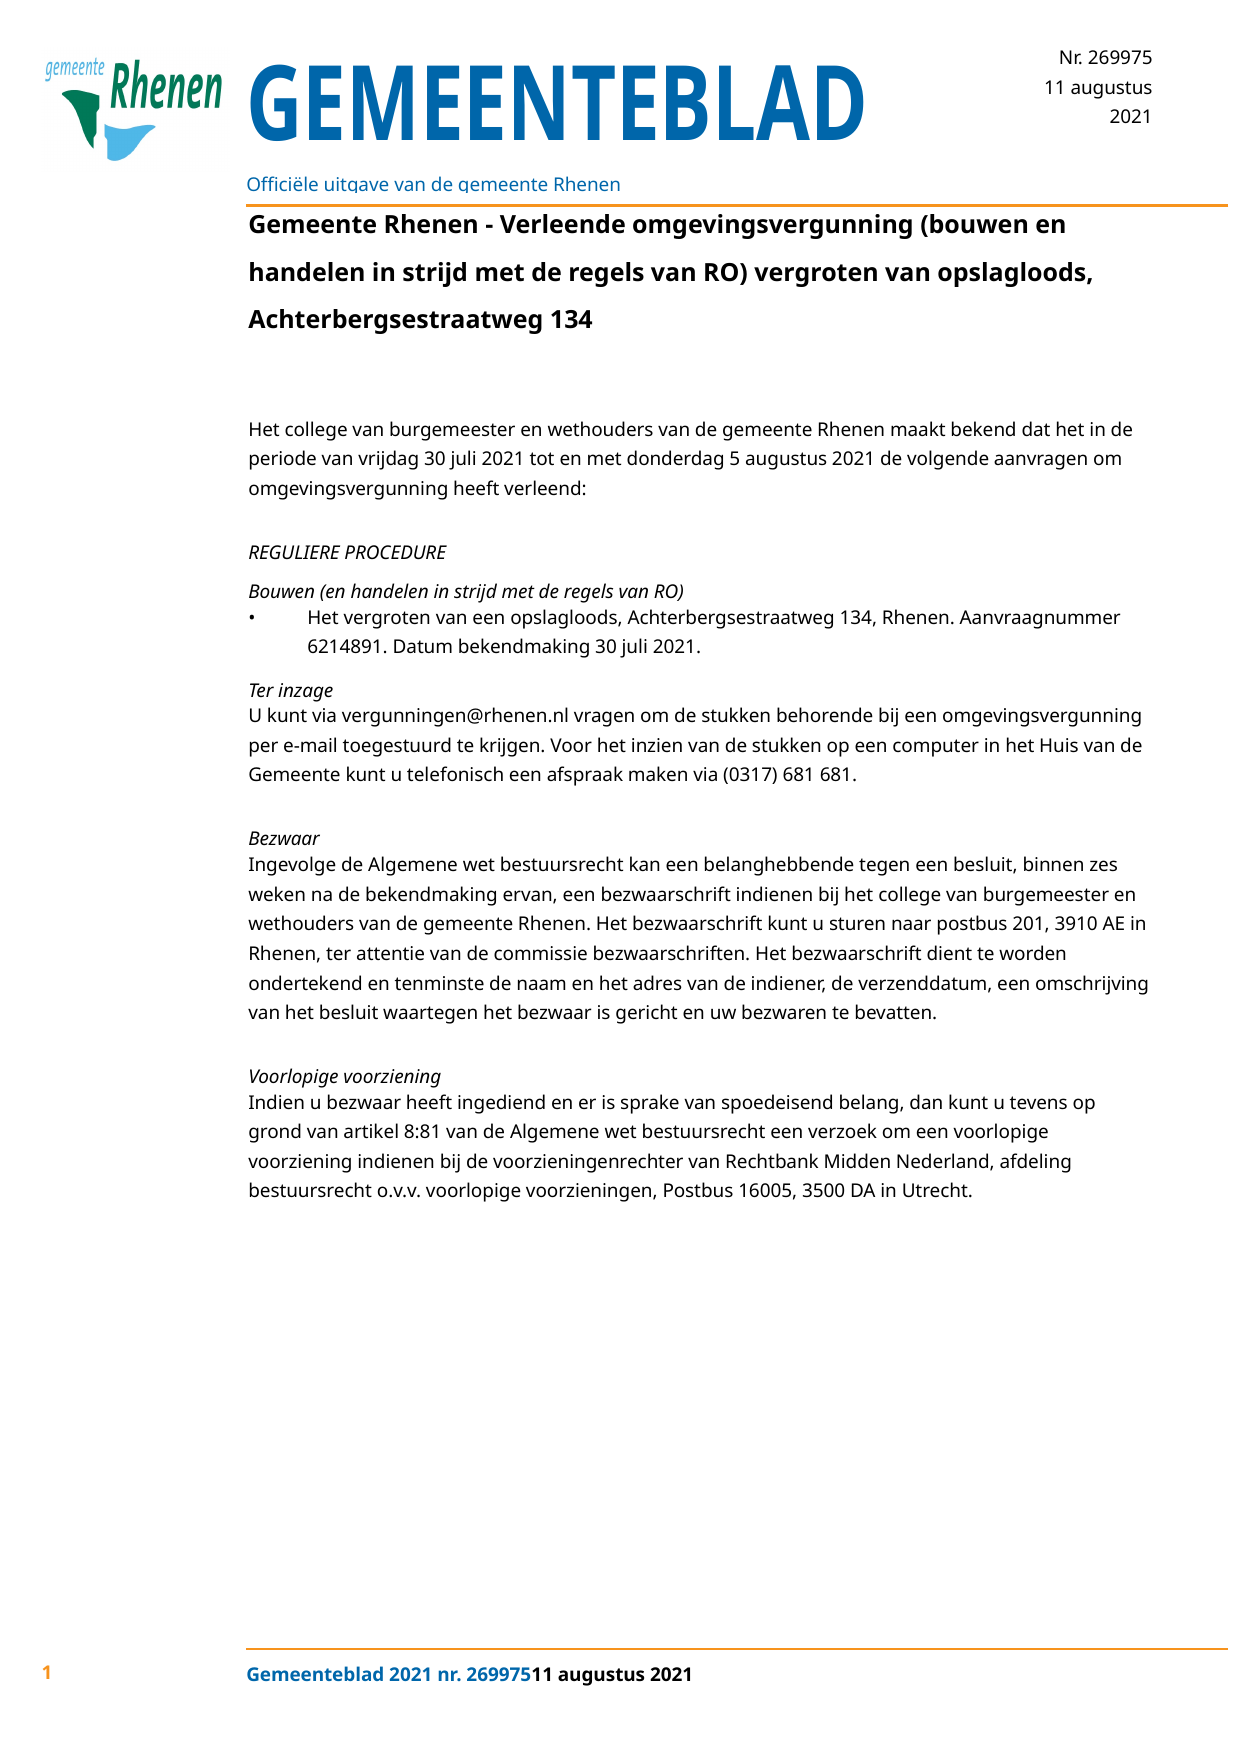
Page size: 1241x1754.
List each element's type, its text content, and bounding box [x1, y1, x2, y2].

text Gemeente Rhenen - Verleende omgevingsvergunning (bouwen en handelen in strijd met de regels van RO) vergroten van opslagloods, Achterbergsestraatweg 134 [248, 207, 1152, 336]
text Bouwen (en handelen in strijd met de regels van RO) [248, 578, 1152, 604]
text U kunt via vergunningen@rhenen.nl vragen om de stukken behorende bij een omgevingsvergunning per e-mail toegestuurd te krijgen. Voor het inzien van de stukken op een computer in het Huis van de Gemeente kunt u telefonisch een afspraak maken via (0317) 681 681. [248, 702, 1152, 787]
text Het college van burgemeester en wethouders van de gemeente Rhenen maakt bekend dat het in de periode van vrijdag 30 juli 2021 tot en met donderdag 5 augustus 2021 de volgende aanvragen om omgevingsvergunning heeft verleend: [248, 416, 1152, 501]
list Het vergroten van een opslagloods, Achterbergsestraatweg 134, Rhenen. Aanvraagnummer 6214891. Datum bekendmaking 30 juli 2021. [248, 604, 1152, 659]
picture [41, 47, 231, 172]
text Indien u bezwaar heeft ingediend en er is sprake van spoedeisend belang, dan kunt u tevens op grond van artikel 8:81 van de Algemene wet bestuursrecht een verzoek om een voorlopige voorziening indienen bij de voorzieningenrechter van Rechtbank Midden Nederland, afdeling bestuursrecht o.v.v. voorlopige voorzieningen, Postbus 16005, 3500 DA in Utrecht. [248, 1089, 1152, 1203]
text Ingevolge de Algemene wet bestuursrecht kan een belanghebbende tegen een besluit, binnen zes weken na de bekendmaking ervan, een bezwaarschrift indienen bij het college van burgemeester en wethouders van de gemeente Rhenen. Het bezwaarschrift kunt u sturen naar postbus 201, 3910 AE in Rhenen, ter attentie van de commissie bezwaarschriften. Het bezwaarschrift dient te worden ondertekend en tenminste de naam en het adres van de indiener, de verzenddatum, een omschrijving van het besluit waartegen het bezwaar is gericht en uw bezwaren te bevatten. [248, 851, 1152, 1025]
text Bezwaar [248, 826, 1152, 851]
text REGULIERE PROCEDURE [248, 539, 1152, 565]
text Ter inzage [248, 677, 1152, 702]
text Voorlopige voorziening [248, 1063, 1152, 1089]
